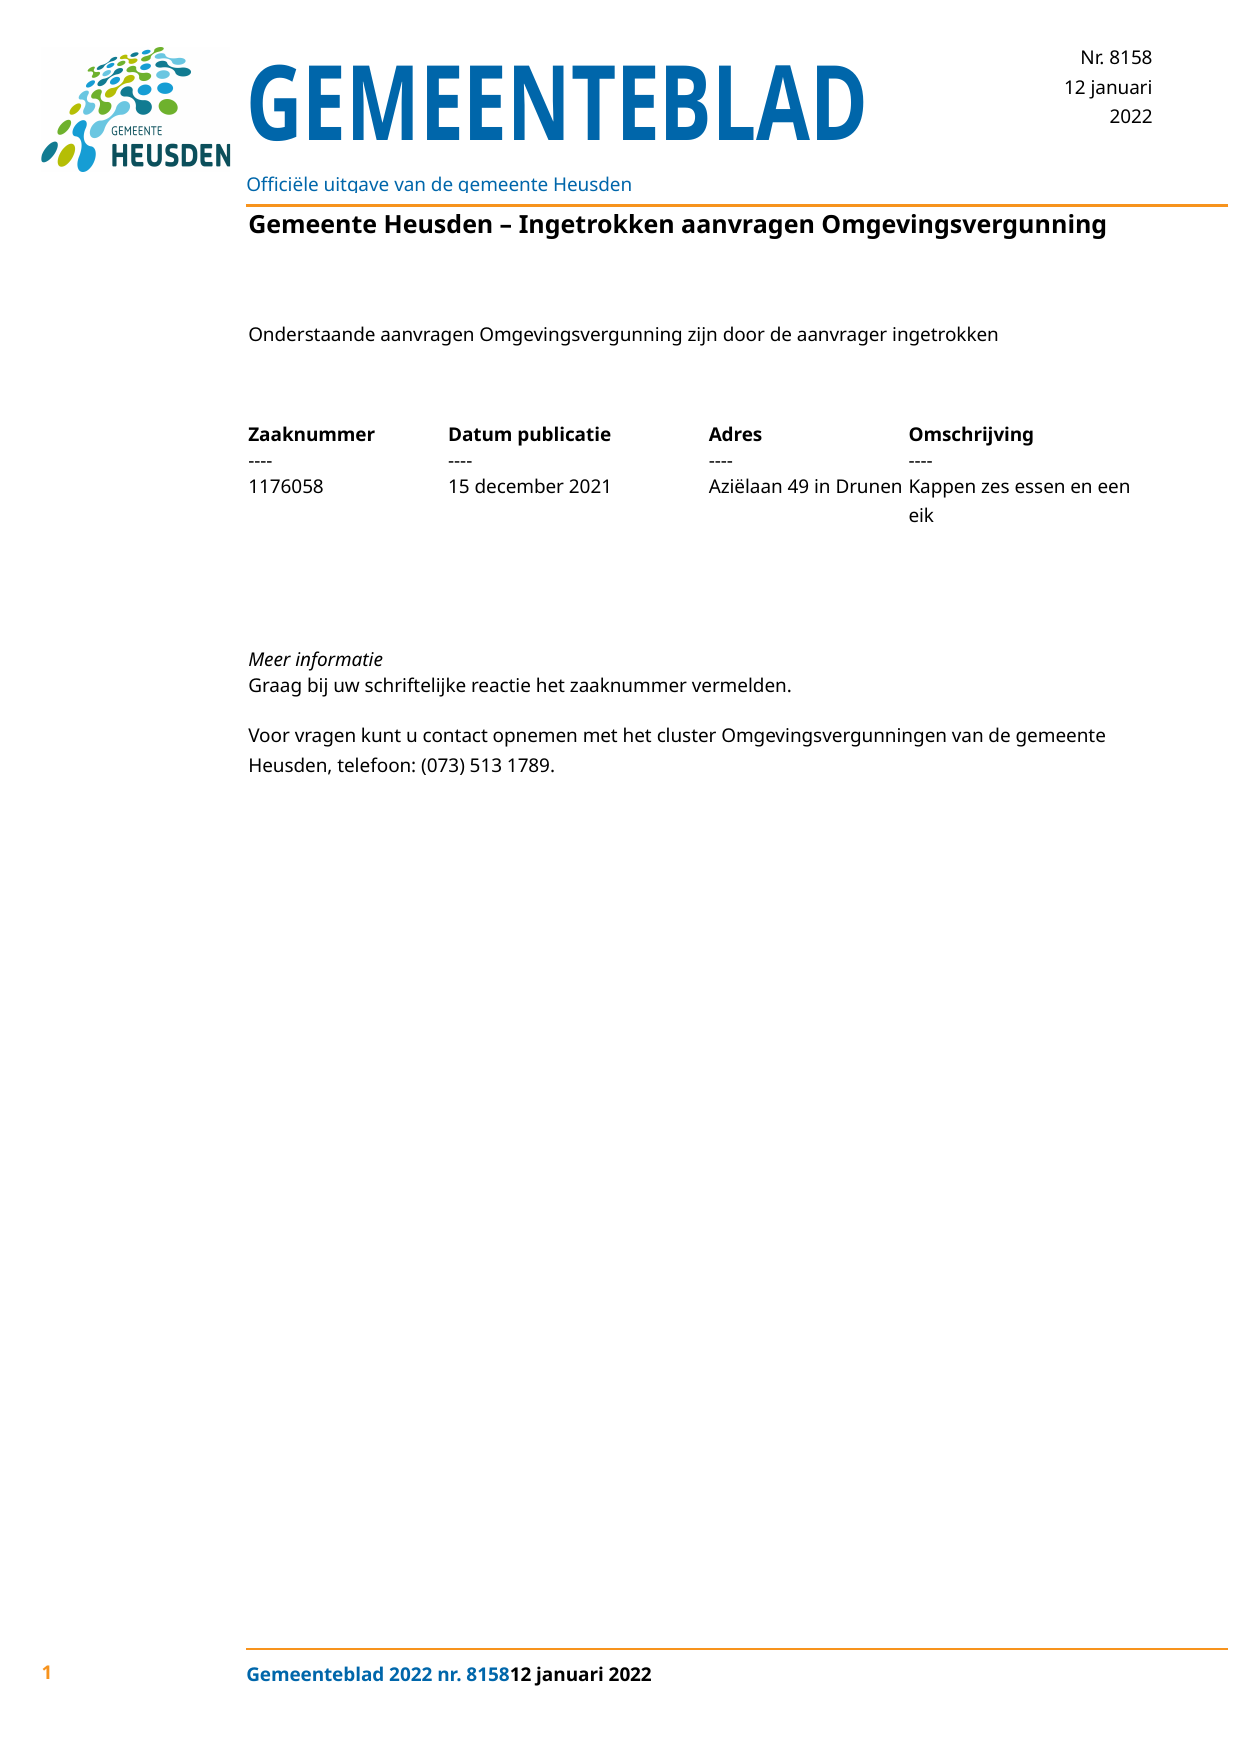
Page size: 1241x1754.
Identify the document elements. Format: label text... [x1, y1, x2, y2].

table_cell Kappen zes essen en een eik [908, 473, 1152, 528]
text Meer informatie [248, 646, 1152, 672]
picture [41, 47, 231, 172]
text Onderstaande aanvragen Omgevingsvergunning zijn door de aanvrager ingetrokken [248, 321, 1152, 346]
table_cell 15 december 2021 [448, 473, 708, 528]
text Graag bij uw schriftelijke reactie het zaaknummer vermelden. [248, 672, 1152, 697]
table_header Omschrijving [908, 422, 1152, 447]
table_cell ---- [248, 448, 448, 473]
table_cell ---- [709, 448, 908, 473]
table_cell Aziëlaan 49 in Drunen [709, 473, 908, 528]
table_header Adres [709, 422, 908, 447]
table_header Zaaknummer [248, 422, 448, 447]
text Voor vragen kunt u contact opnemen met het cluster Omgevingsvergunningen van de gemeente Heusden, telefoon: (073) 513 1789. [248, 722, 1152, 777]
text Gemeente Heusden – Ingetrokken aanvragen Omgevingsvergunning [248, 207, 1152, 241]
table_cell ---- [448, 448, 708, 473]
table_cell 1176058 [248, 473, 448, 528]
table_cell ---- [908, 448, 1152, 473]
table_header Datum publicatie [448, 422, 708, 447]
